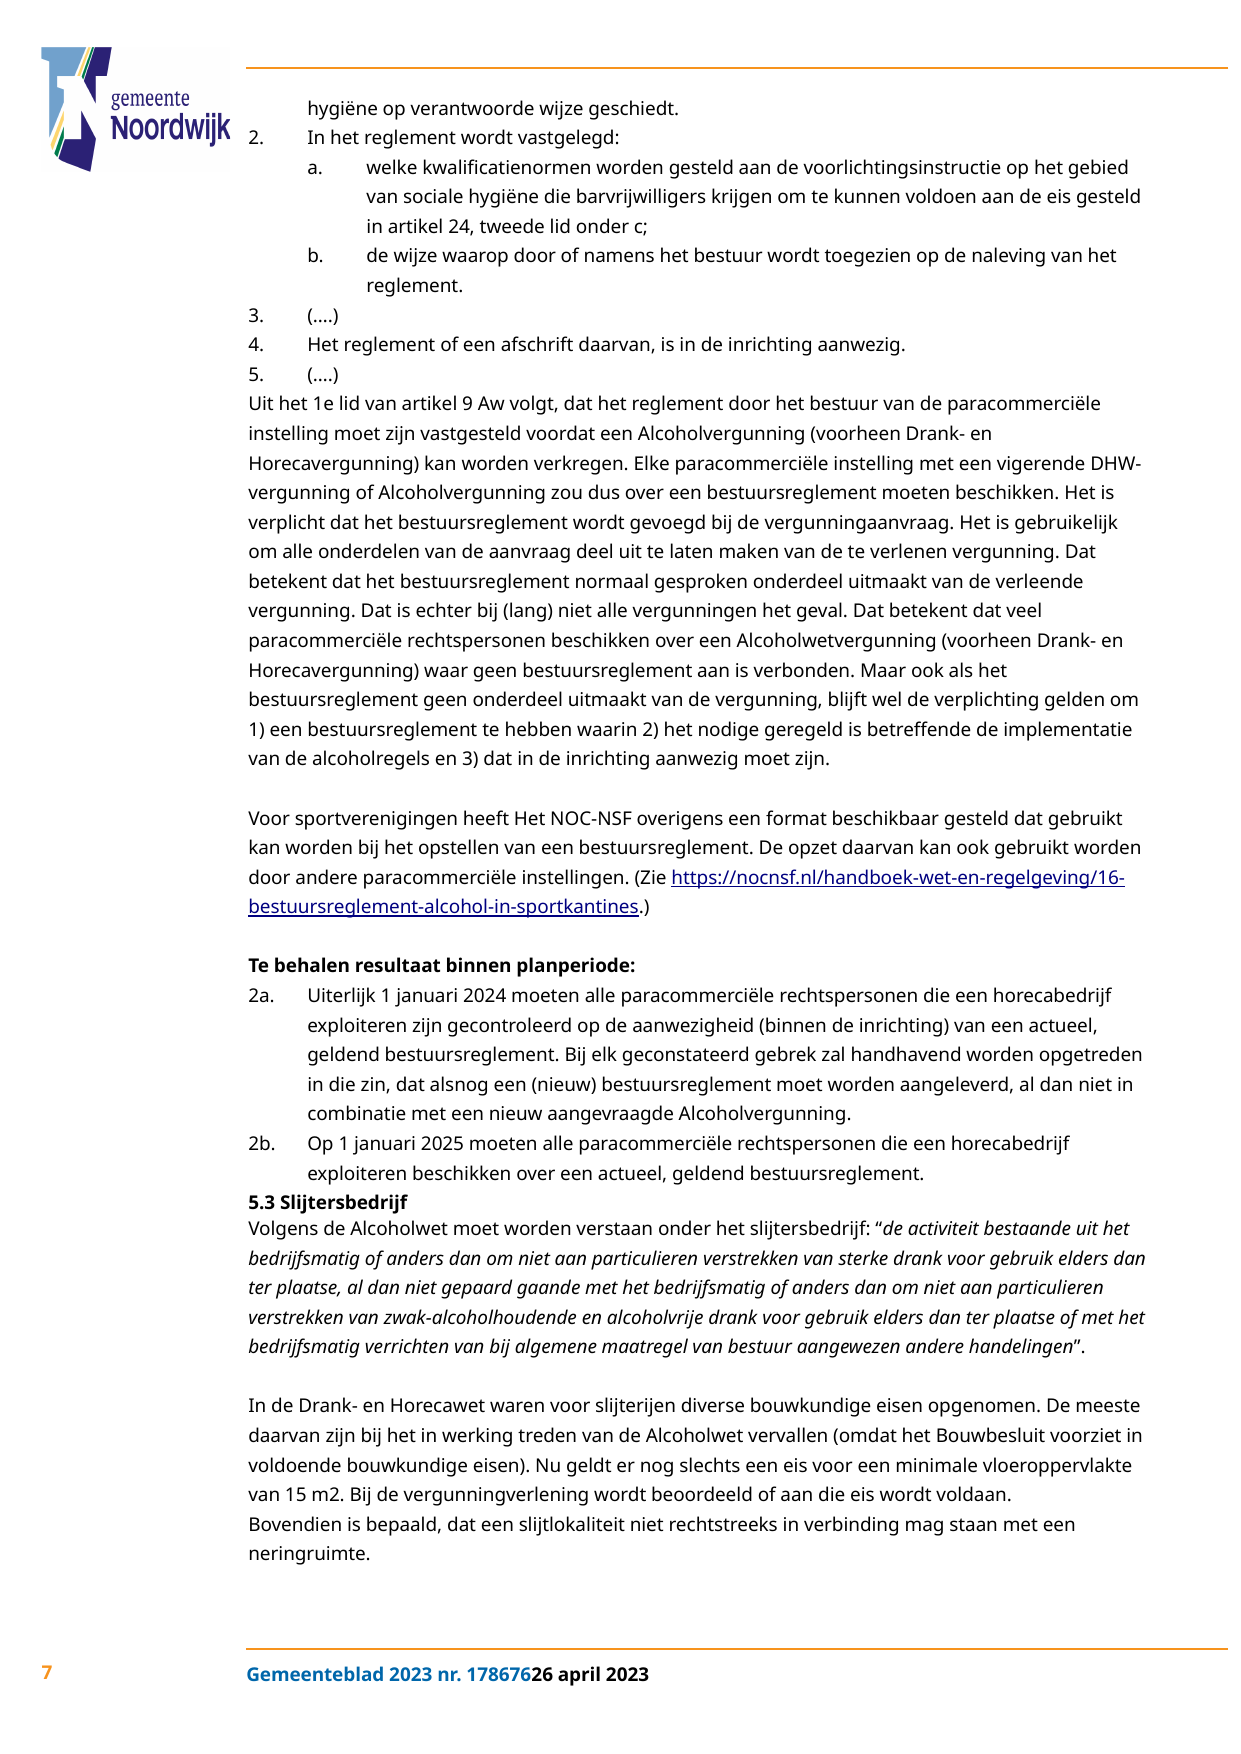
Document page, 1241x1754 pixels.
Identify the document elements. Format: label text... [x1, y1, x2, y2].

text Volgens de Alcoholwet moet worden verstaan onder het slijtersbedrijf: “de activiteit bestaande uit het bedrijfsmatig of anders dan om niet aan particulieren verstrekken van sterke drank voor gebruik elders dan ter plaatse, al dan niet gepaard gaande met het bedrijfsmatig of anders dan om niet aan particulieren verstrekken van zwak-alcoholhoudende en alcoholvrije drank voor gebruik elders dan ter plaatse of met het bedrijfsmatig verrichten van bij algemene maatregel van bestuur aangewezen andere handelingen”. [248, 1215, 1152, 1359]
text Bovendien is bepaald, dat een slijtlokaliteit niet rechtstreeks in verbinding mag staan met een neringruimte. [248, 1511, 1152, 1566]
list Uiterlijk 1 januari 2024 moeten alle paracommerciële rechtspersonen die een horecabedrijf exploiteren zijn gecontroleerd op de aanwezigheid (binnen de inrichting) van een actueel, geldend bestuursreglement. Bij elk geconstateerd gebrek zal handhavend worden opgetreden in die zin, dat alsnog een (nieuw) bestuursreglement moet worden aangeleverd, al dan niet in combinatie met een nieuw aangevraagde Alcoholvergunning. [248, 982, 1152, 1126]
list In het reglement wordt vastgelegd: [248, 124, 1152, 150]
text Voor sportverenigingen heeft Het NOC-NSF overigens een format beschikbaar gesteld dat gebruikt kan worden bij het opstellen van een bestuursreglement. De opzet daarvan kan ook gebruikt worden door andere paracommerciële instellingen. (Zie https://nocnsf.nl/handboek-wet-en-regelgeving/16-bestuursreglement-alcohol-in-sportkantines.) [248, 805, 1152, 919]
text In de Drank- en Horecawet waren voor slijterijen diverse bouwkundige eisen opgenomen. De meeste daarvan zijn bij het in werking treden van de Alcoholwet vervallen (omdat het Bouwbesluit voorziet in voldoende bouwkundige eisen). Nu geldt er nog slechts een eis voor een minimale vloeroppervlakte van 15 m2. Bij de vergunningverlening wordt beoordeeld of aan die eis wordt voldaan. [248, 1393, 1152, 1507]
picture [41, 47, 231, 172]
text 5.3 Slijtersbedrijf [248, 1189, 1152, 1215]
list (….) [248, 302, 1152, 328]
list de wijze waarop door of namens het bestuur wordt toegezien op de naleving van het reglement. [307, 243, 1152, 298]
text Te behalen resultaat binnen planperiode: [248, 953, 1152, 978]
list (….) [248, 361, 1152, 387]
list hygiëne op verantwoorde wijze geschiedt. [248, 95, 1152, 121]
list Op 1 januari 2025 moeten alle paracommerciële rechtspersonen die een horecabedrijf exploiteren beschikken over een actueel, geldend bestuursreglement. [248, 1130, 1152, 1186]
text Uit het 1e lid van artikel 9 Aw volgt, dat het reglement door het bestuur van de paracommerciële instelling moet zijn vastgesteld voordat een Alcoholvergunning (voorheen Drank- en Horecavergunning) kan worden verkregen. Elke paracommerciële instelling met een vigerende DHW-vergunning of Alcoholvergunning zou dus over een bestuursreglement moeten beschikken. Het is verplicht dat het bestuursreglement wordt gevoegd bij de vergunningaanvraag. Het is gebruikelijk om alle onderdelen van de aanvraag deel uit te laten maken van de te verlenen vergunning. Dat betekent dat het bestuursreglement normaal gesproken onderdeel uitmaakt van de verleende vergunning. Dat is echter bij (lang) niet alle vergunningen het geval. Dat betekent dat veel paracommerciële rechtspersonen beschikken over een Alcoholwetvergunning (voorheen Drank- en Horecavergunning) waar geen bestuursreglement aan is verbonden. Maar ook als het bestuursreglement geen onderdeel uitmaakt van de vergunning, blijft wel de verplichting gelden om 1) een bestuursreglement te hebben waarin 2) het nodige geregeld is betreffende de implementatie van de alcoholregels en 3) dat in de inrichting aanwezig moet zijn. [248, 391, 1152, 771]
list Het reglement of een afschrift daarvan, is in de inrichting aanwezig. [248, 331, 1152, 357]
list welke kwalificatienormen worden gesteld aan de voorlichtingsinstructie op het gebied van sociale hygiëne die barvrijwilligers krijgen om te kunnen voldoen aan de eis gesteld in artikel 24, tweede lid onder c; [307, 154, 1152, 239]
